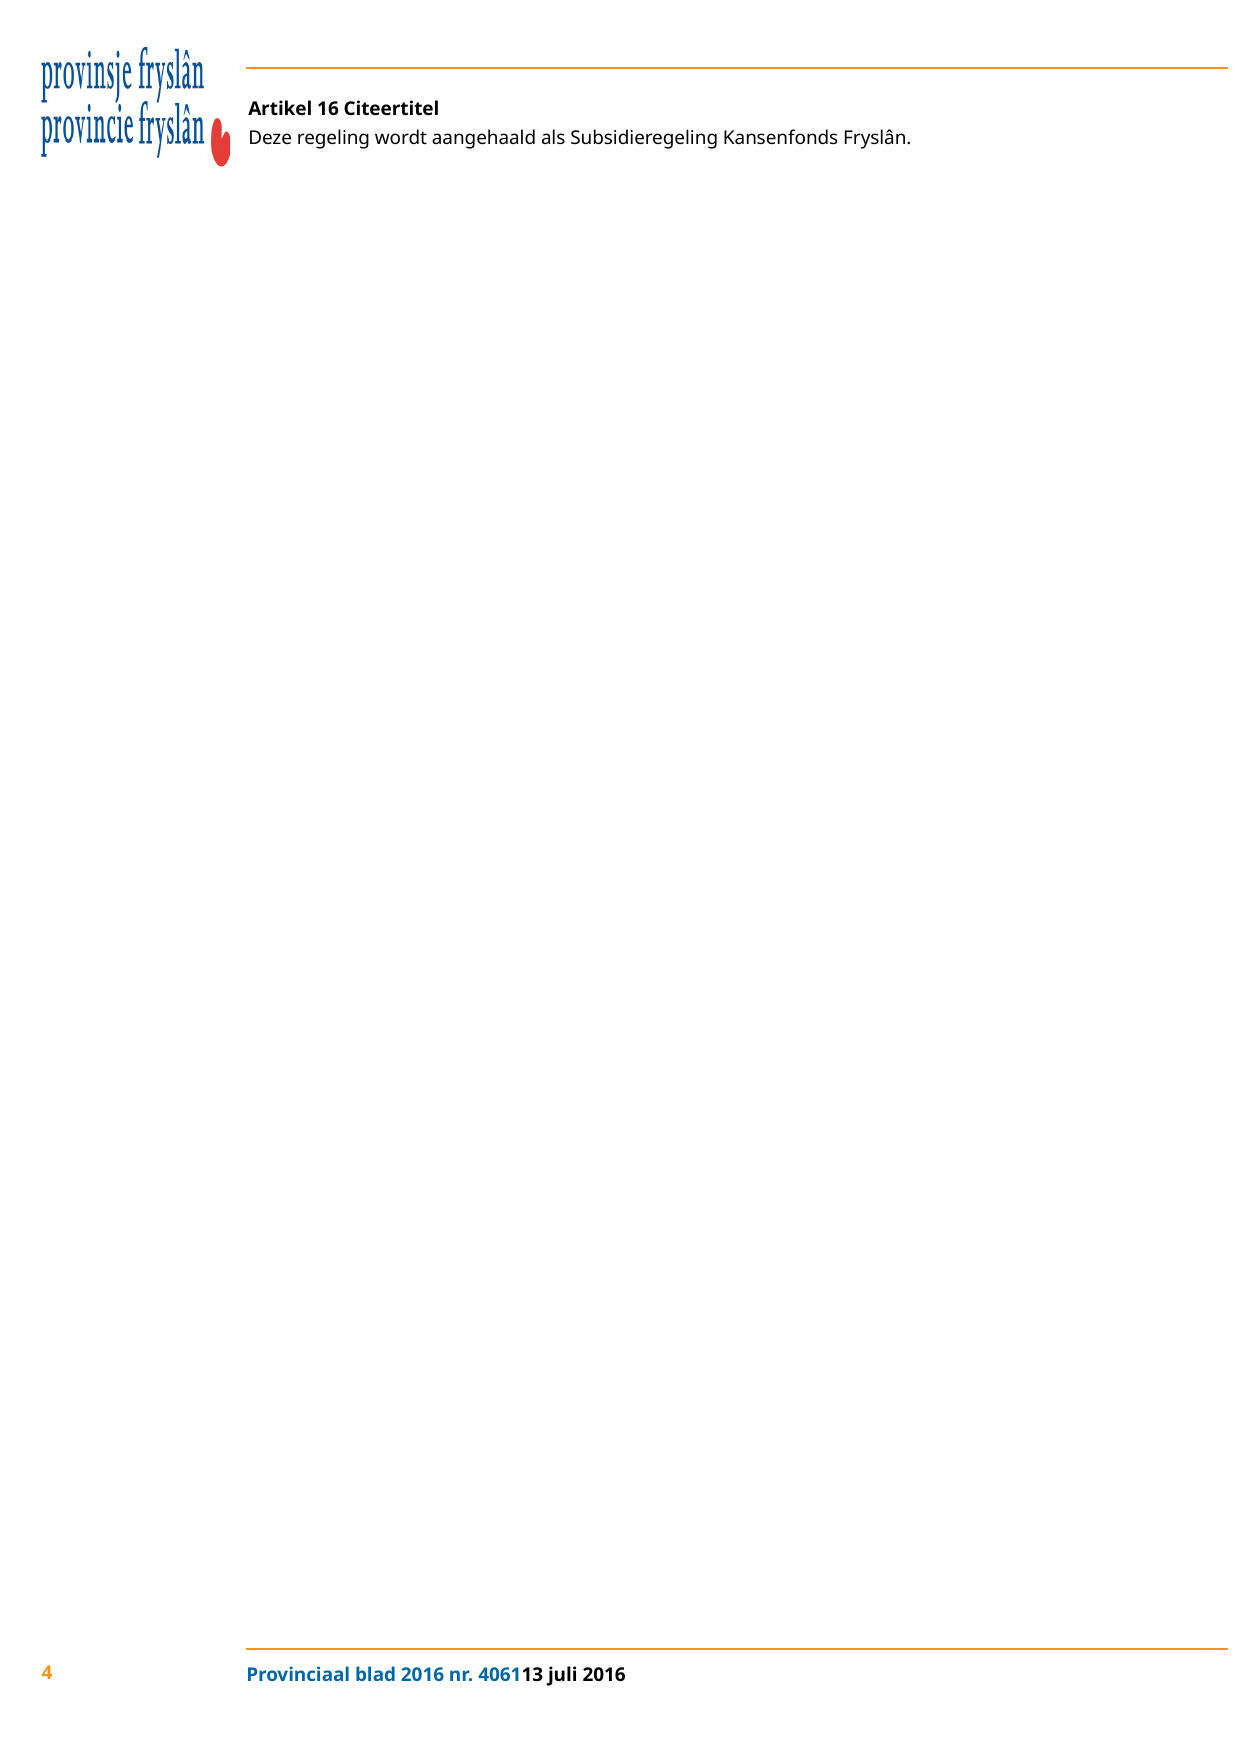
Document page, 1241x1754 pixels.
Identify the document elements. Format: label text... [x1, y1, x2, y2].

text Deze regeling wordt aangehaald als Subsidieregeling Kansenfonds Fryslân. [248, 124, 1152, 150]
text Artikel 16 Citeertitel [248, 95, 1152, 121]
picture [41, 47, 231, 172]
